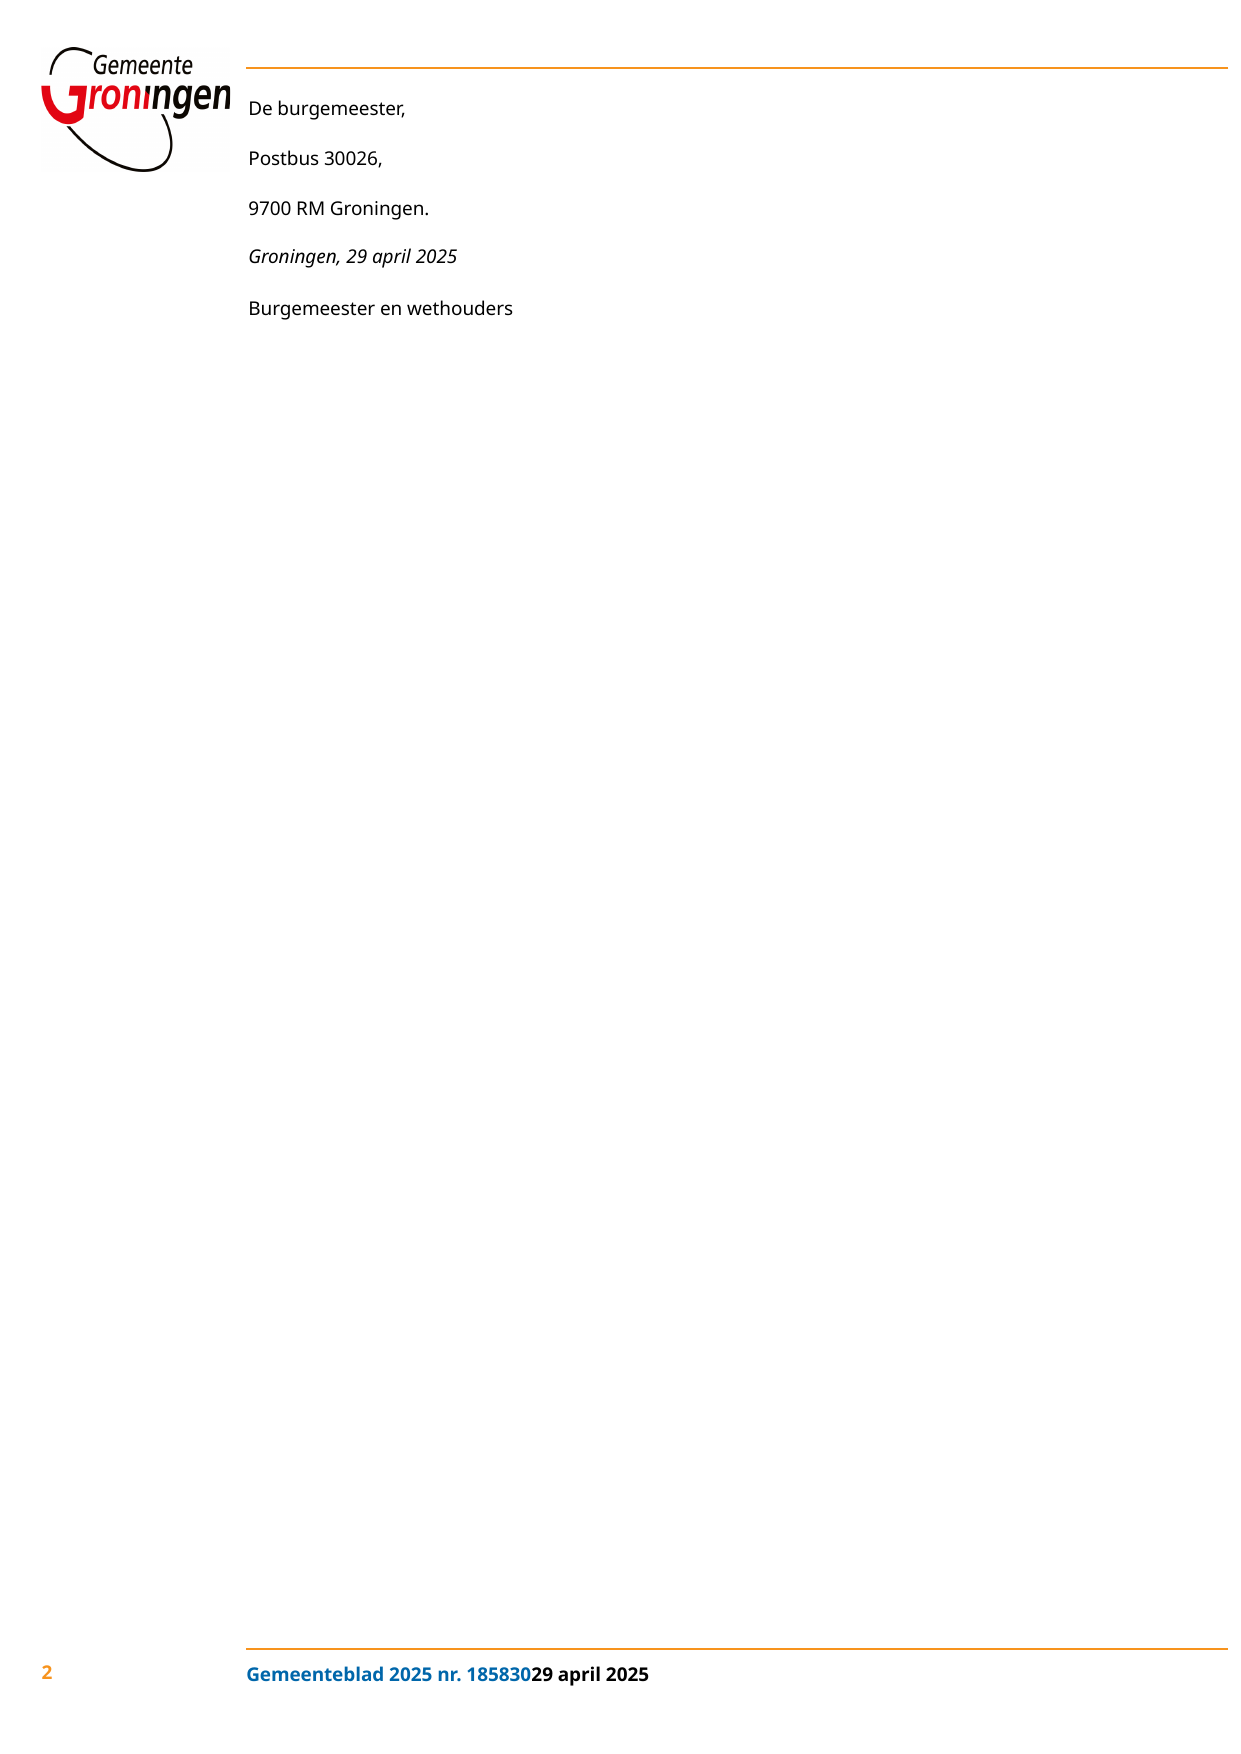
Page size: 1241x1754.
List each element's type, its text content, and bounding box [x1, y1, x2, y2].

text Burgemeester en wethouders [248, 295, 1152, 321]
text Postbus 30026, [248, 145, 1152, 171]
text 9700 RM Groningen. [248, 196, 1152, 221]
text De burgemeester, [248, 95, 1152, 121]
text Groningen, 29 april 2025 [248, 243, 1152, 269]
picture [41, 47, 231, 172]
